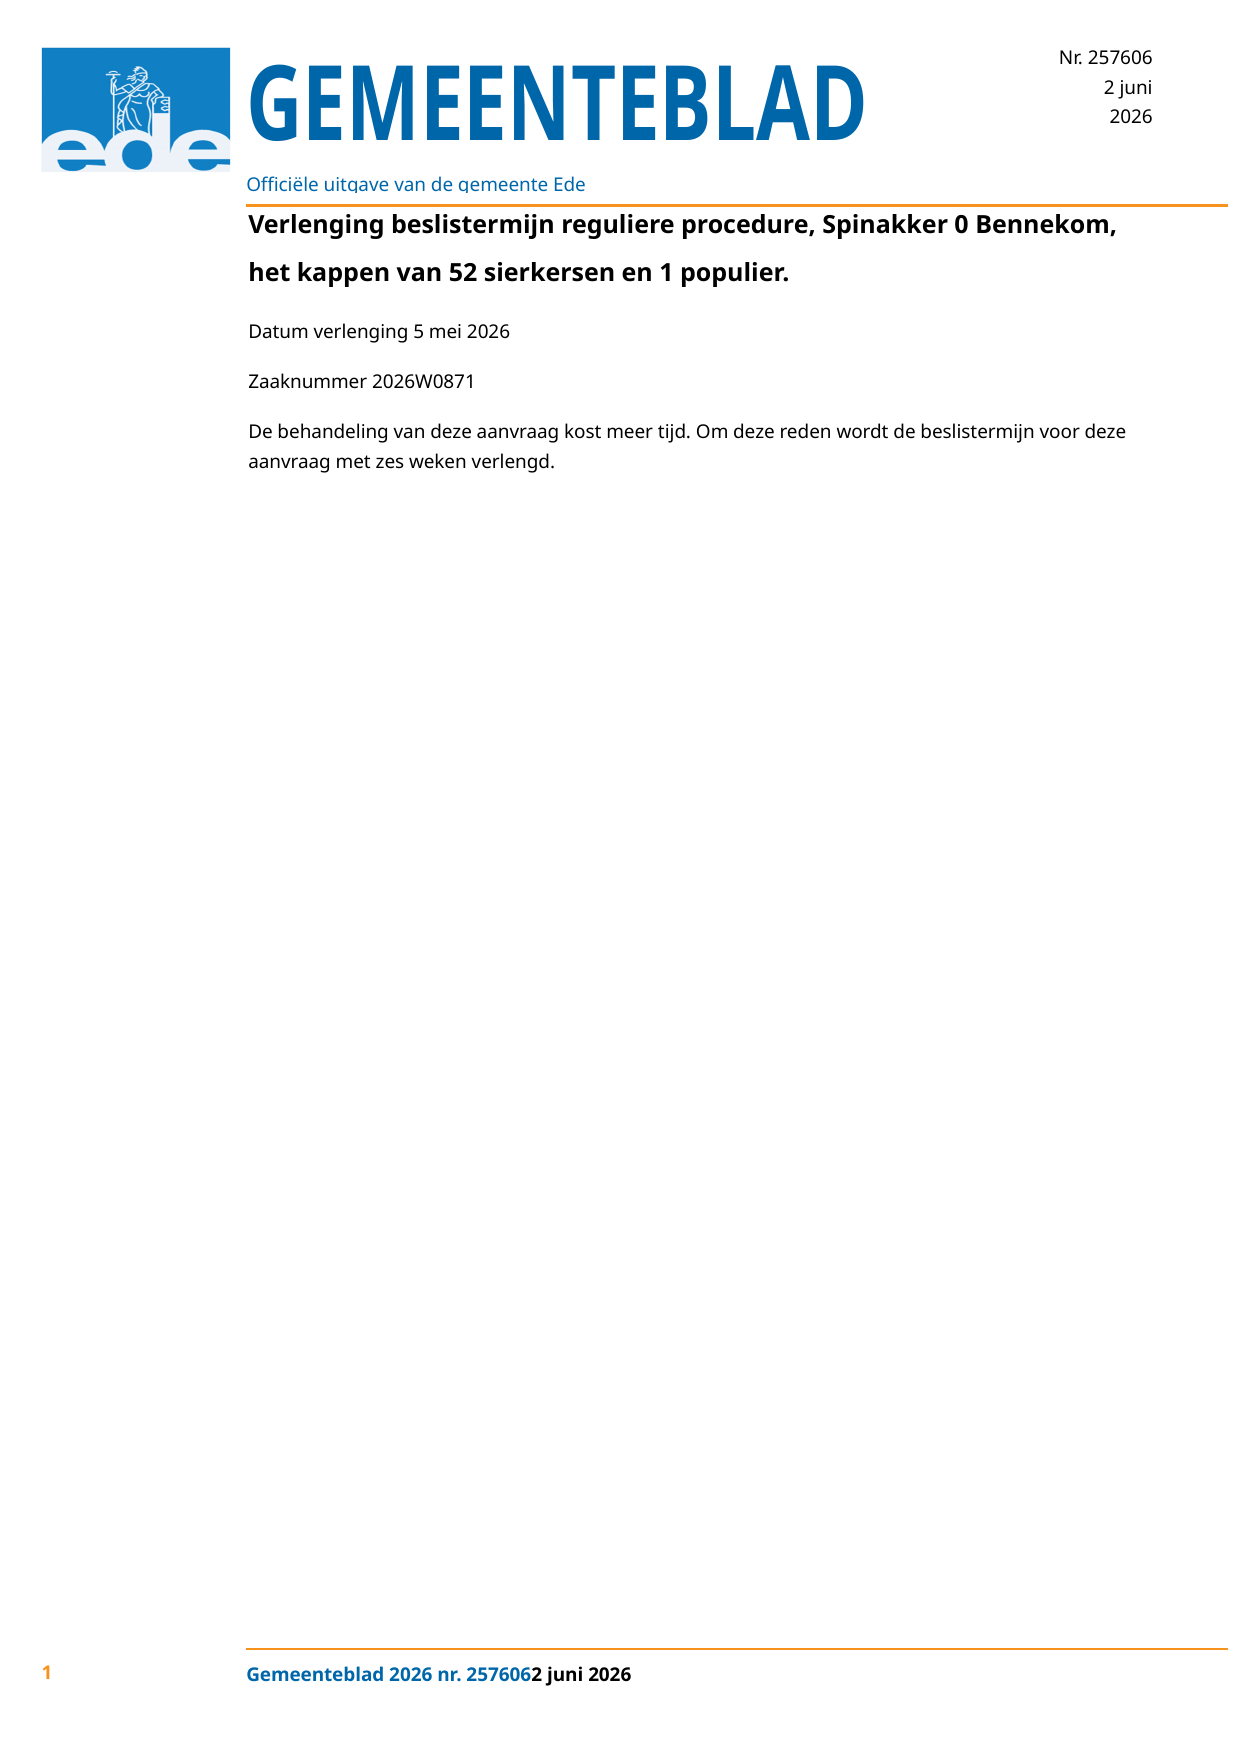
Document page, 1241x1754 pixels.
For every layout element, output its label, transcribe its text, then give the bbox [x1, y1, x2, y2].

text Verlenging beslistermijn reguliere procedure, Spinakker 0 Bennekom, het kappen van 52 sierkersen en 1 populier. [248, 207, 1152, 288]
text Datum verlenging 5 mei 2026 [248, 318, 1152, 344]
picture [41, 47, 231, 172]
text De behandeling van deze aanvraag kost meer tijd. Om deze reden wordt de beslistermijn voor deze aanvraag met zes weken verlengd. [248, 419, 1152, 474]
text Zaaknummer 2026W0871 [248, 368, 1152, 394]
